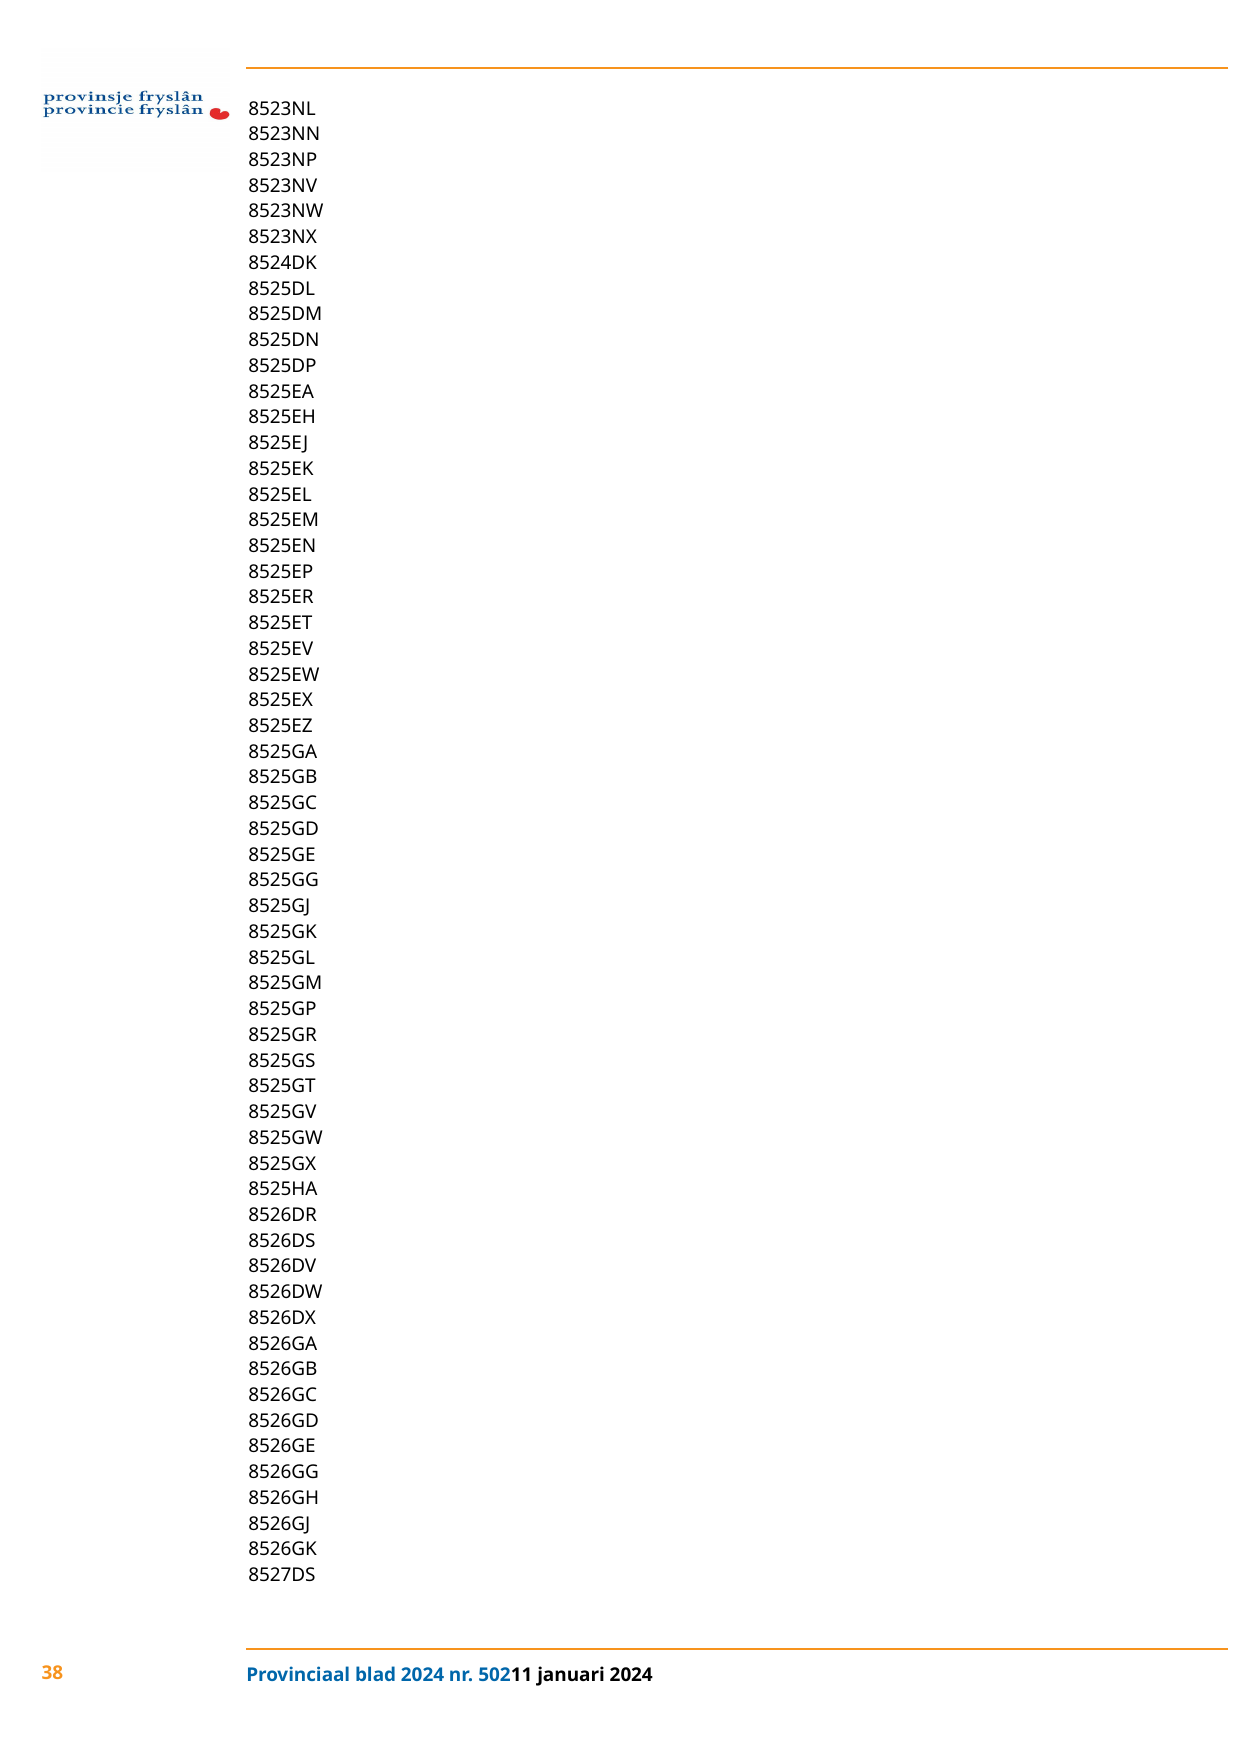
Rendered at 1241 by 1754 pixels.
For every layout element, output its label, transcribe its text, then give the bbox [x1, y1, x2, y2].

table_cell 8525GW [248, 1124, 1152, 1150]
table_cell 8523NN [248, 121, 1152, 146]
table_cell 8525DP [248, 352, 1152, 378]
table_cell 8525DN [248, 326, 1152, 352]
picture [41, 47, 231, 172]
table_cell 8525GK [248, 918, 1152, 944]
table_cell 8525EX [248, 687, 1152, 712]
table_cell 8525EN [248, 532, 1152, 558]
table_cell 8526DW [248, 1278, 1152, 1304]
table_cell 8525EZ [248, 712, 1152, 738]
table_cell 8526DS [248, 1227, 1152, 1253]
table_cell 8525GD [248, 815, 1152, 841]
table_cell 8525ER [248, 584, 1152, 609]
table_cell 8525EK [248, 455, 1152, 481]
table_cell 8525EW [248, 661, 1152, 687]
table_cell 8523NV [248, 172, 1152, 198]
table_cell 8526DR [248, 1201, 1152, 1227]
table_cell 8525GP [248, 995, 1152, 1021]
table_cell 8526DX [248, 1304, 1152, 1330]
table_cell 8523NX [248, 224, 1152, 249]
table_cell 8525EH [248, 404, 1152, 429]
table_cell 8525EA [248, 378, 1152, 403]
table_cell 8526GA [248, 1330, 1152, 1356]
table_cell 8525GL [248, 944, 1152, 969]
table_cell 8525GJ [248, 893, 1152, 918]
table_cell 8523NL [248, 95, 1152, 121]
table_cell 8526GG [248, 1459, 1152, 1484]
table_cell 8525HA [248, 1175, 1152, 1201]
table_cell 8526GK [248, 1536, 1152, 1561]
table_cell 8525GM [248, 970, 1152, 995]
table_cell 8525GT [248, 1073, 1152, 1098]
table_cell 8526GC [248, 1381, 1152, 1407]
table_cell 8525GS [248, 1047, 1152, 1072]
table_cell 8525GV [248, 1098, 1152, 1124]
table_cell 8526GD [248, 1407, 1152, 1433]
table_cell 8525GB [248, 764, 1152, 789]
table_cell 8525DL [248, 275, 1152, 301]
table_cell 8525EP [248, 558, 1152, 584]
table_cell 8524DK [248, 249, 1152, 275]
table_cell 8525EL [248, 481, 1152, 506]
table_cell 8525EJ [248, 429, 1152, 455]
table_cell 8526GH [248, 1484, 1152, 1510]
table_cell 8526GJ [248, 1510, 1152, 1536]
table_cell 8526GE [248, 1433, 1152, 1458]
table_cell 8525GR [248, 1021, 1152, 1047]
table_cell 8525EV [248, 635, 1152, 661]
table_cell 8526GB [248, 1356, 1152, 1381]
table_cell 8523NP [248, 146, 1152, 172]
table_cell 8526DV [248, 1253, 1152, 1278]
table_cell 8527DS [248, 1561, 1152, 1587]
table_cell 8523NW [248, 198, 1152, 223]
table_cell 8525GG [248, 867, 1152, 892]
table_cell 8525GX [248, 1150, 1152, 1175]
table_cell 8525GE [248, 841, 1152, 867]
table_cell 8525ET [248, 609, 1152, 635]
table_cell 8525GA [248, 738, 1152, 764]
table_cell 8525DM [248, 301, 1152, 326]
table_cell 8525EM [248, 506, 1152, 532]
table_cell 8525GC [248, 790, 1152, 815]
